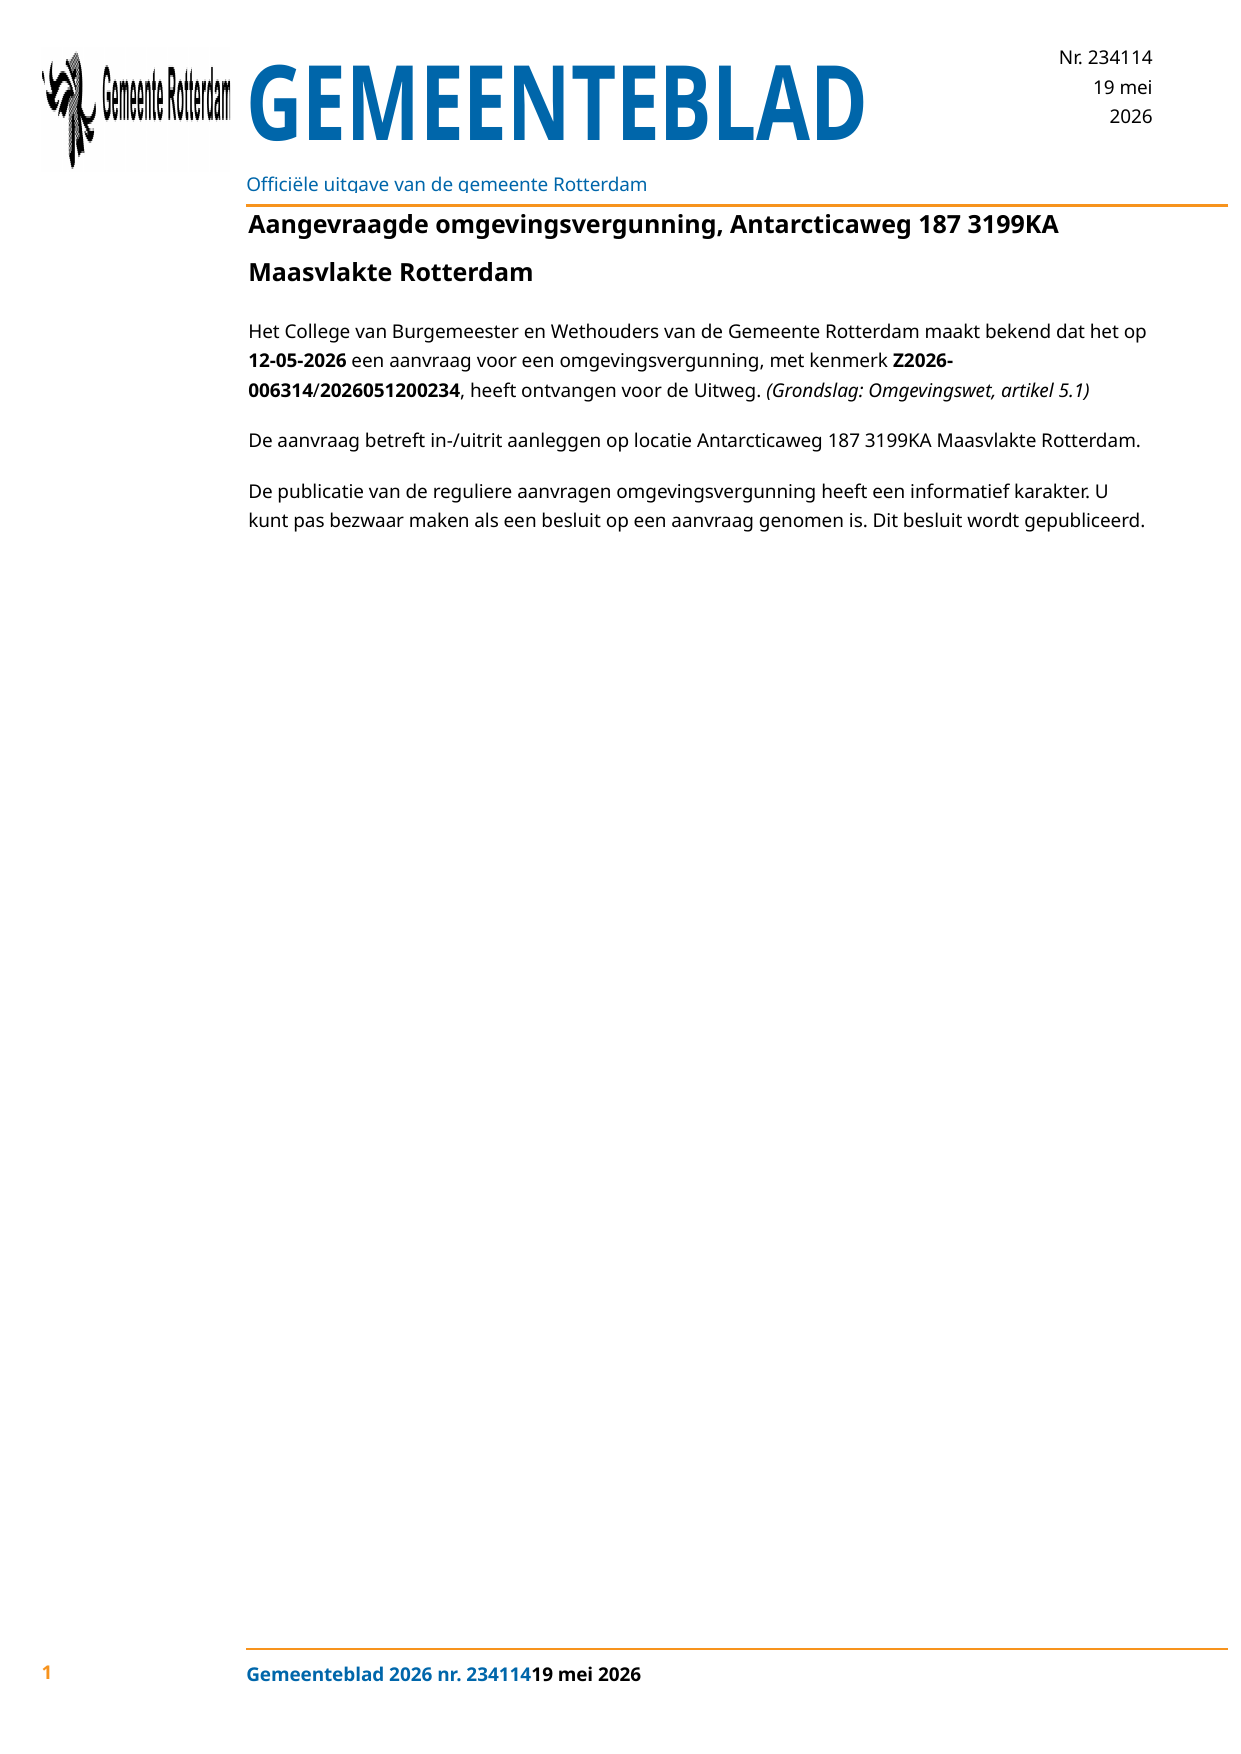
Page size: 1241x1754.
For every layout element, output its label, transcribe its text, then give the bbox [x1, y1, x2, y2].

text De publicatie van de reguliere aanvragen omgevingsvergunning heeft een informatief karakter. U kunt pas bezwaar maken als een besluit op een aanvraag genomen is. Dit besluit wordt gepubliceerd. [248, 478, 1152, 533]
text Aangevraagde omgevingsvergunning, Antarcticaweg 187 3199KA Maasvlakte Rotterdam [248, 207, 1152, 288]
text Het College van Burgemeester en Wethouders van de Gemeente Rotterdam maakt bekend dat het op 12-05-2026 een aanvraag voor een omgevingsvergunning, met kenmerk Z2026-006314/2026051200234, heeft ontvangen voor de Uitweg. (Grondslag: Omgevingswet, artikel 5.1) [248, 318, 1152, 403]
text De aanvraag betreft in-/uitrit aanleggen op locatie Antarcticaweg 187 3199KA Maasvlakte Rotterdam. [248, 427, 1152, 453]
picture [41, 47, 231, 172]
